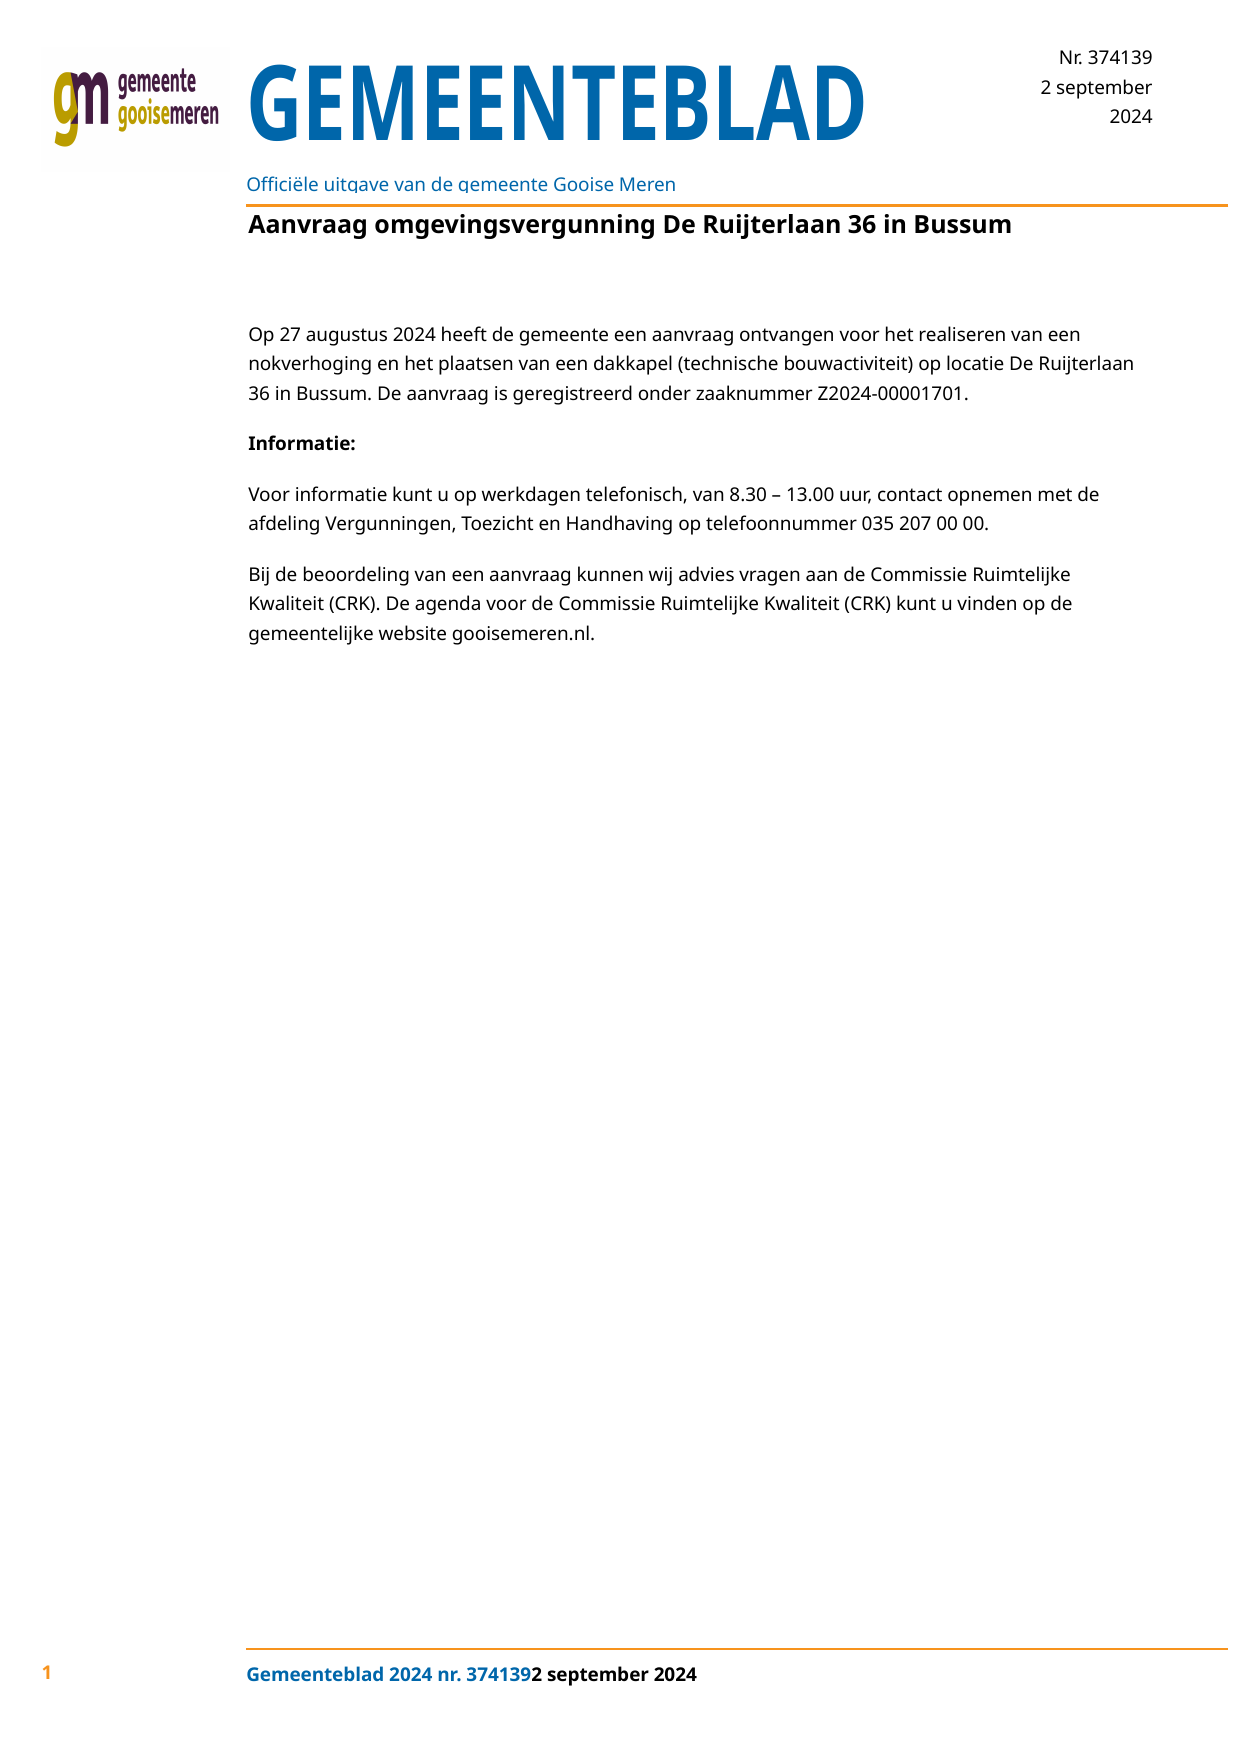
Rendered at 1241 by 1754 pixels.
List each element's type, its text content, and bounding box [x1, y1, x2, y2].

text Op 27 augustus 2024 heeft de gemeente een aanvraag ontvangen voor het realiseren van een nokverhoging en het plaatsen van een dakkapel (technische bouwactiviteit) op locatie De Ruijterlaan 36 in Bussum. De aanvraag is geregistreerd onder zaaknummer Z2024-00001701. [248, 321, 1152, 406]
text Voor informatie kunt u op werkdagen telefonisch, van 8.30 – 13.00 uur, contact opnemen met de afdeling Vergunningen, Toezicht en Handhaving op telefoonnummer 035 207 00 00. [248, 481, 1152, 536]
picture [41, 47, 231, 172]
text Informatie: [248, 430, 1152, 456]
text Aanvraag omgevingsvergunning De Ruijterlaan 36 in Bussum [248, 207, 1152, 241]
text Bij de beoordeling van een aanvraag kunnen wij advies vragen aan de Commissie Ruimtelijke Kwaliteit (CRK). De agenda voor de Commissie Ruimtelijke Kwaliteit (CRK) kunt u vinden op de gemeentelijke website gooisemeren.nl. [248, 561, 1152, 646]
